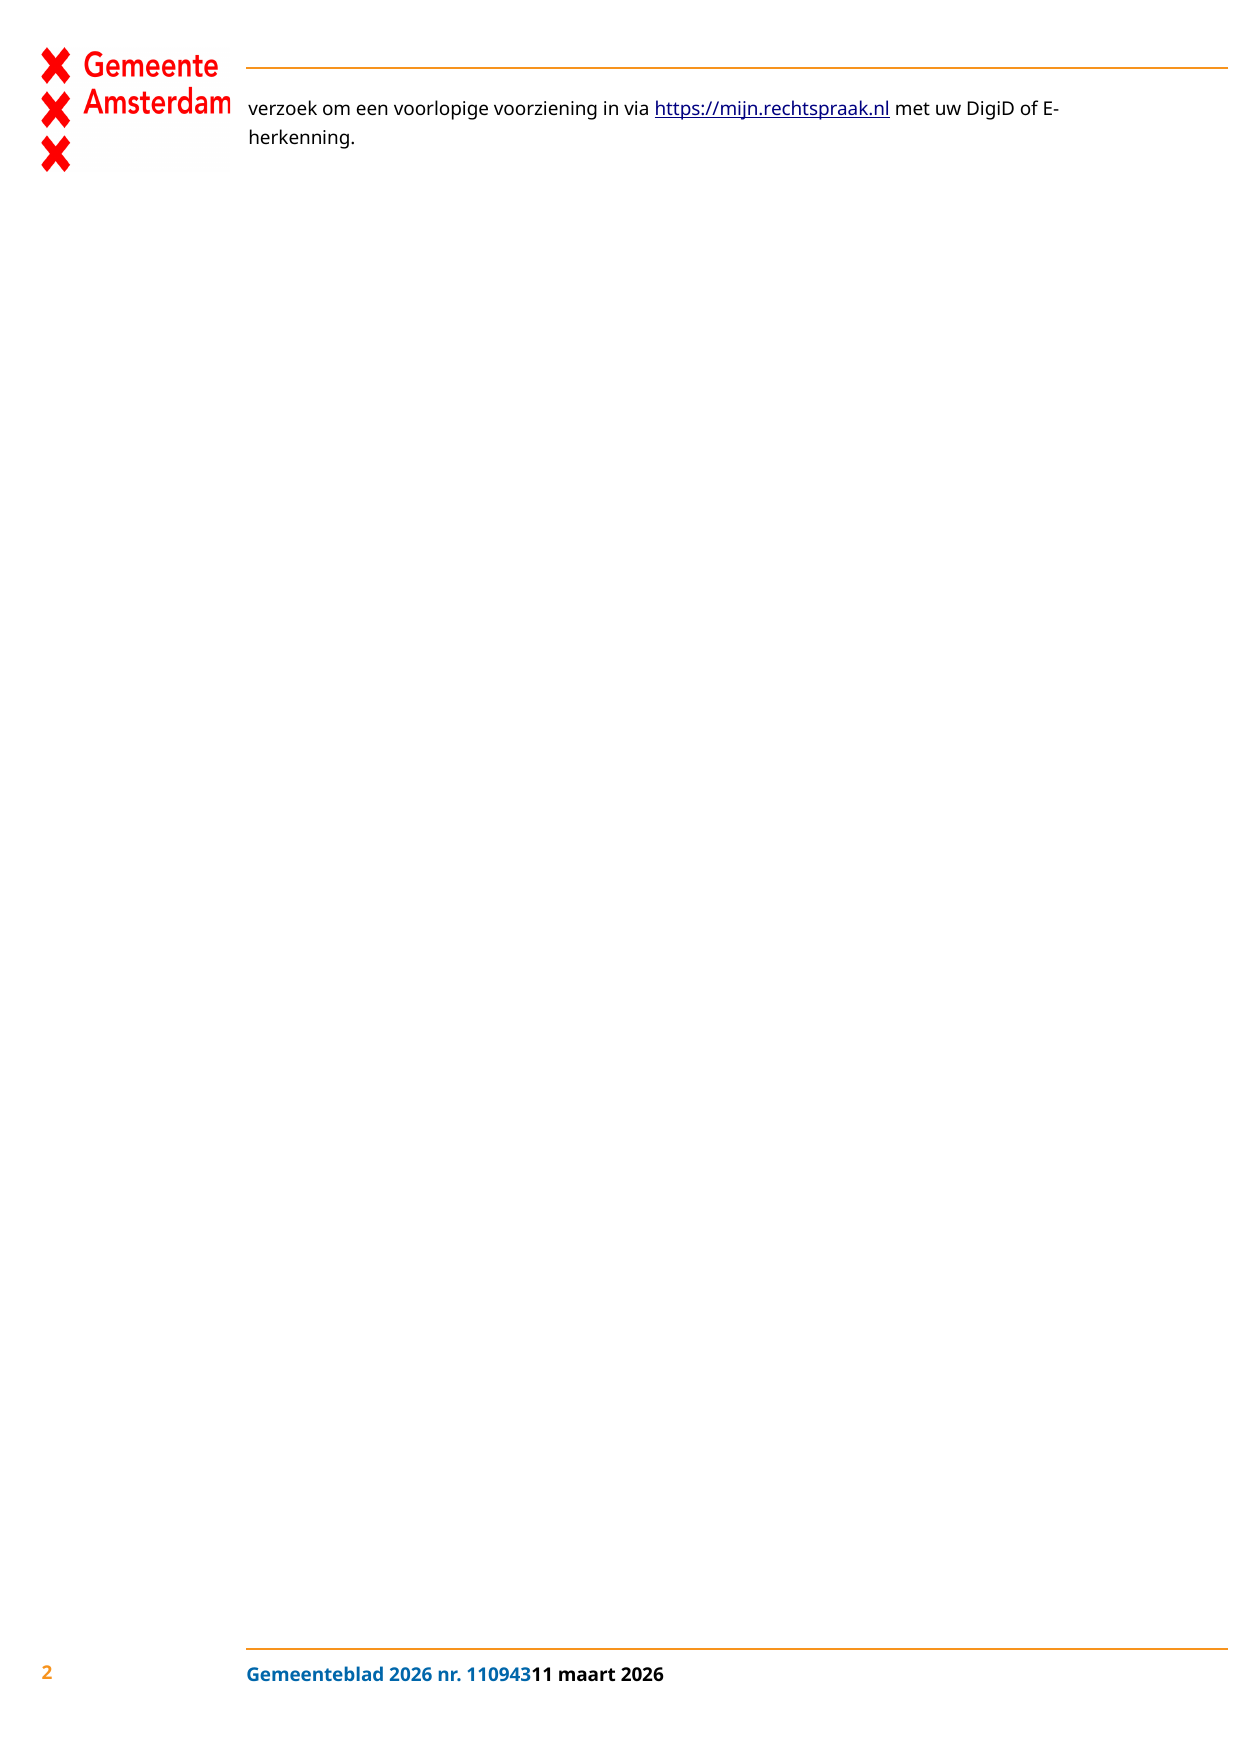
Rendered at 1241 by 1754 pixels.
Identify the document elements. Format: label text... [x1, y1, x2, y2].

picture [41, 47, 231, 172]
text verzoek om een voorlopige voorziening in via https://mijn.rechtspraak.nl met uw DigiD of E-herkenning. [248, 95, 1152, 150]
